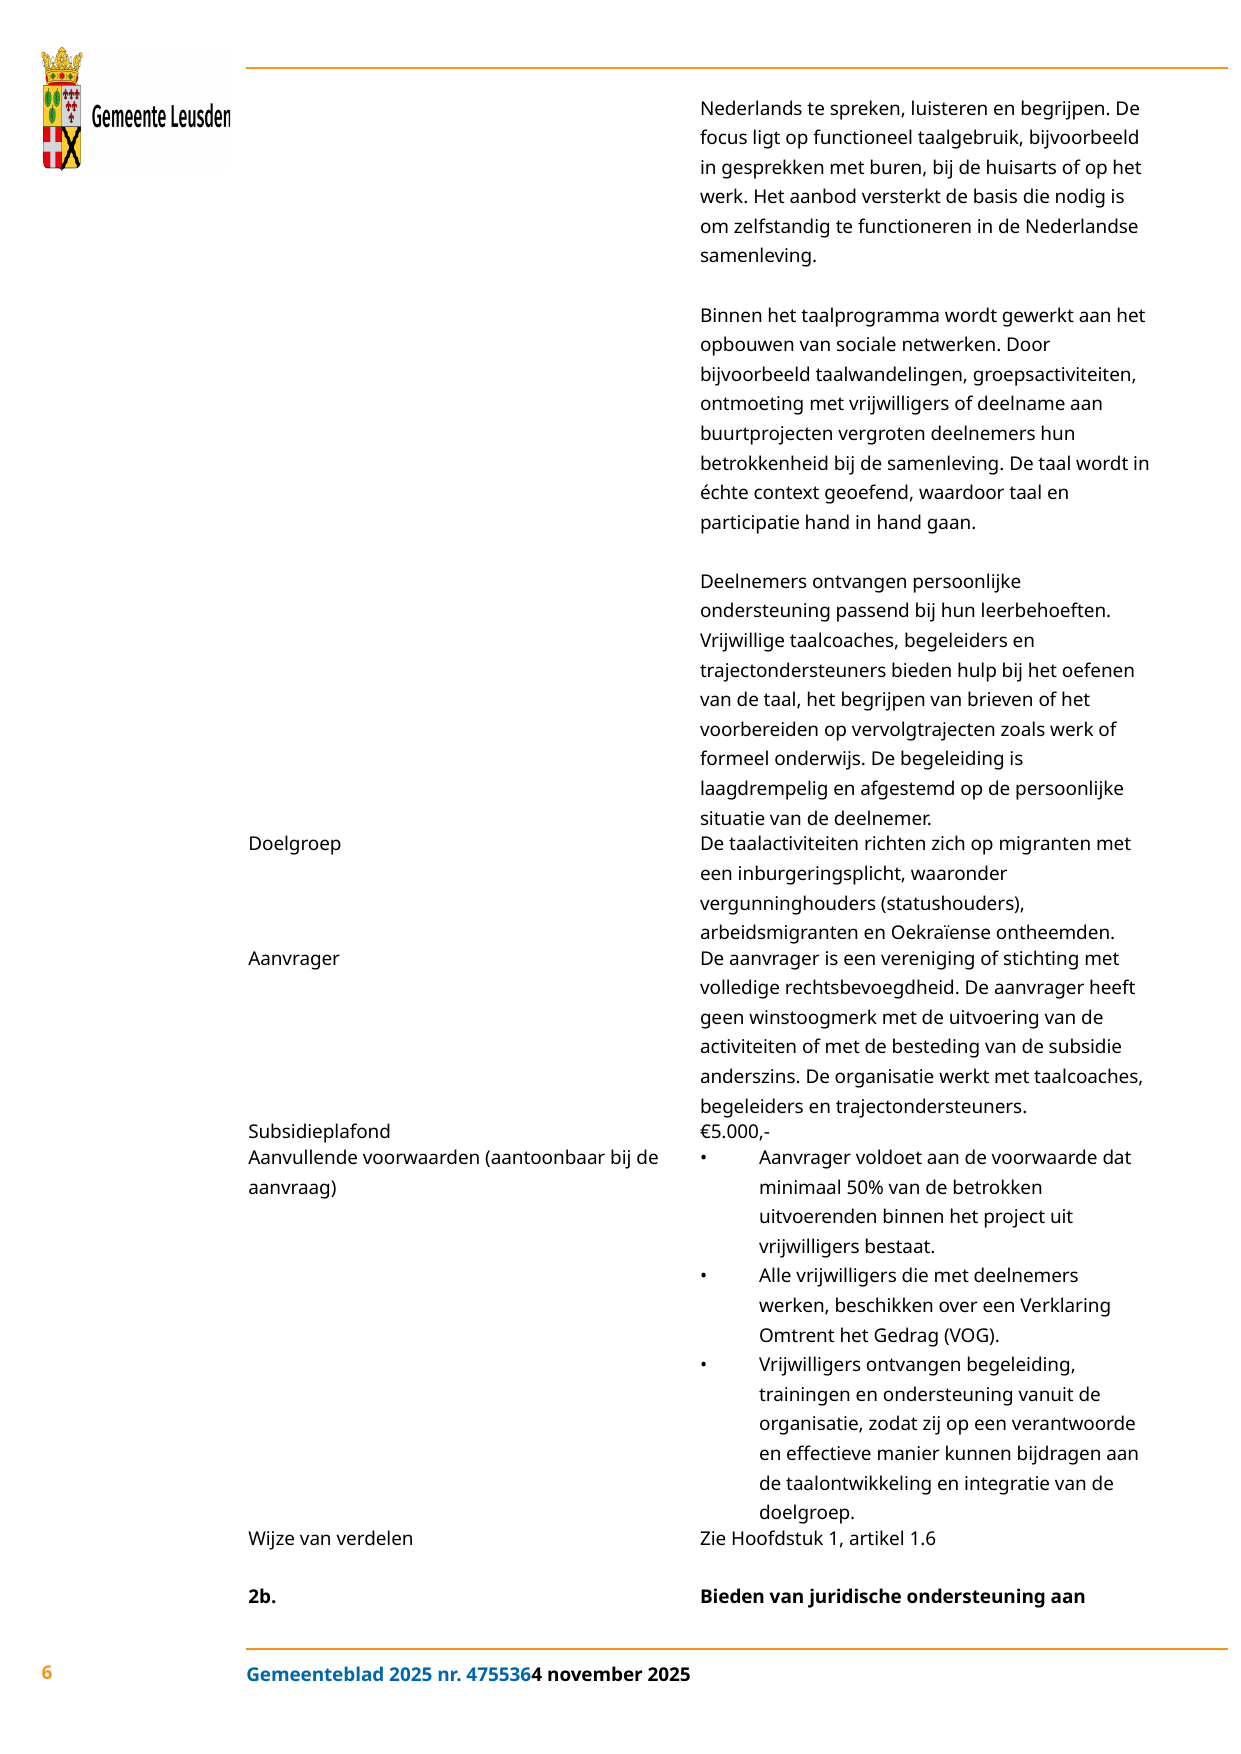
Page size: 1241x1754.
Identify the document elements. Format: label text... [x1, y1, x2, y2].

table_cell Aanvullende voorwaarden (aantoonbaar bij de aanvraag) [248, 1144, 700, 1525]
table_cell Aanvrager [248, 945, 700, 1119]
table_cell Aanvrager voldoet aan de voorwaarde dat minimaal 50% van de betrokken uitvoerenden binnen het project uit vrijwilligers bestaat. Alle vrijwilligers die met deelnemers werken, beschikken over een Verklaring Omtrent het Gedrag (VOG). Vrijwilligers ontvangen begeleiding, trainingen en ondersteuning vanuit de organisatie, zodat zij op een verantwoorde en effectieve manier kunnen bijdragen aan de taalontwikkeling en integratie van de doelgroep. [700, 1144, 1152, 1525]
table_cell Subsidieplafond [248, 1119, 700, 1144]
table_cell [248, 95, 700, 831]
table_cell Doelgroep [248, 831, 700, 945]
table_header 2b. [248, 1584, 700, 1609]
table_cell €5.000,- [700, 1119, 1152, 1144]
table_cell Zie Hoofdstuk 1, artikel 1.6 [700, 1525, 1152, 1551]
table_cell De taalactiviteiten richten zich op migranten met een inburgeringsplicht, waaronder vergunninghouders (statushouders), arbeidsmigranten en Oekraïense ontheemden. [700, 831, 1152, 945]
table_header Bieden van juridische ondersteuning aan [700, 1584, 1152, 1609]
table_cell Nederlands te spreken, luisteren en begrijpen. De focus ligt op functioneel taalgebruik, bijvoorbeeld in gesprekken met buren, bij de huisarts of op het werk. Het aanbod versterkt de basis die nodig is om zelfstandig te functioneren in de Nederlandse samenleving. Binnen het taalprogramma wordt gewerkt aan het opbouwen van sociale netwerken. Door bijvoorbeeld taalwandelingen, groepsactiviteiten, ontmoeting met vrijwilligers of deelname aan buurtprojecten vergroten deelnemers hun betrokkenheid bij de samenleving. De taal wordt in échte context geoefend, waardoor taal en participatie hand in hand gaan. Deelnemers ontvangen persoonlijke ondersteuning passend bij hun leerbehoeften. Vrijwillige taalcoaches, begeleiders en trajectondersteuners bieden hulp bij het oefenen van de taal, het begrijpen van brieven of het voorbereiden op vervolgtrajecten zoals werk of formeel onderwijs. De begeleiding is laagdrempelig en afgestemd op de persoonlijke situatie van de deelnemer. [700, 95, 1152, 831]
table_cell Wijze van verdelen [248, 1525, 700, 1551]
picture [41, 47, 231, 172]
table_cell De aanvrager is een vereniging of stichting met volledige rechtsbevoegdheid. De aanvrager heeft geen winstoogmerk met de uitvoering van de activiteiten of met de besteding van de subsidie anderszins. De organisatie werkt met taalcoaches, begeleiders en trajectondersteuners. [700, 945, 1152, 1119]
